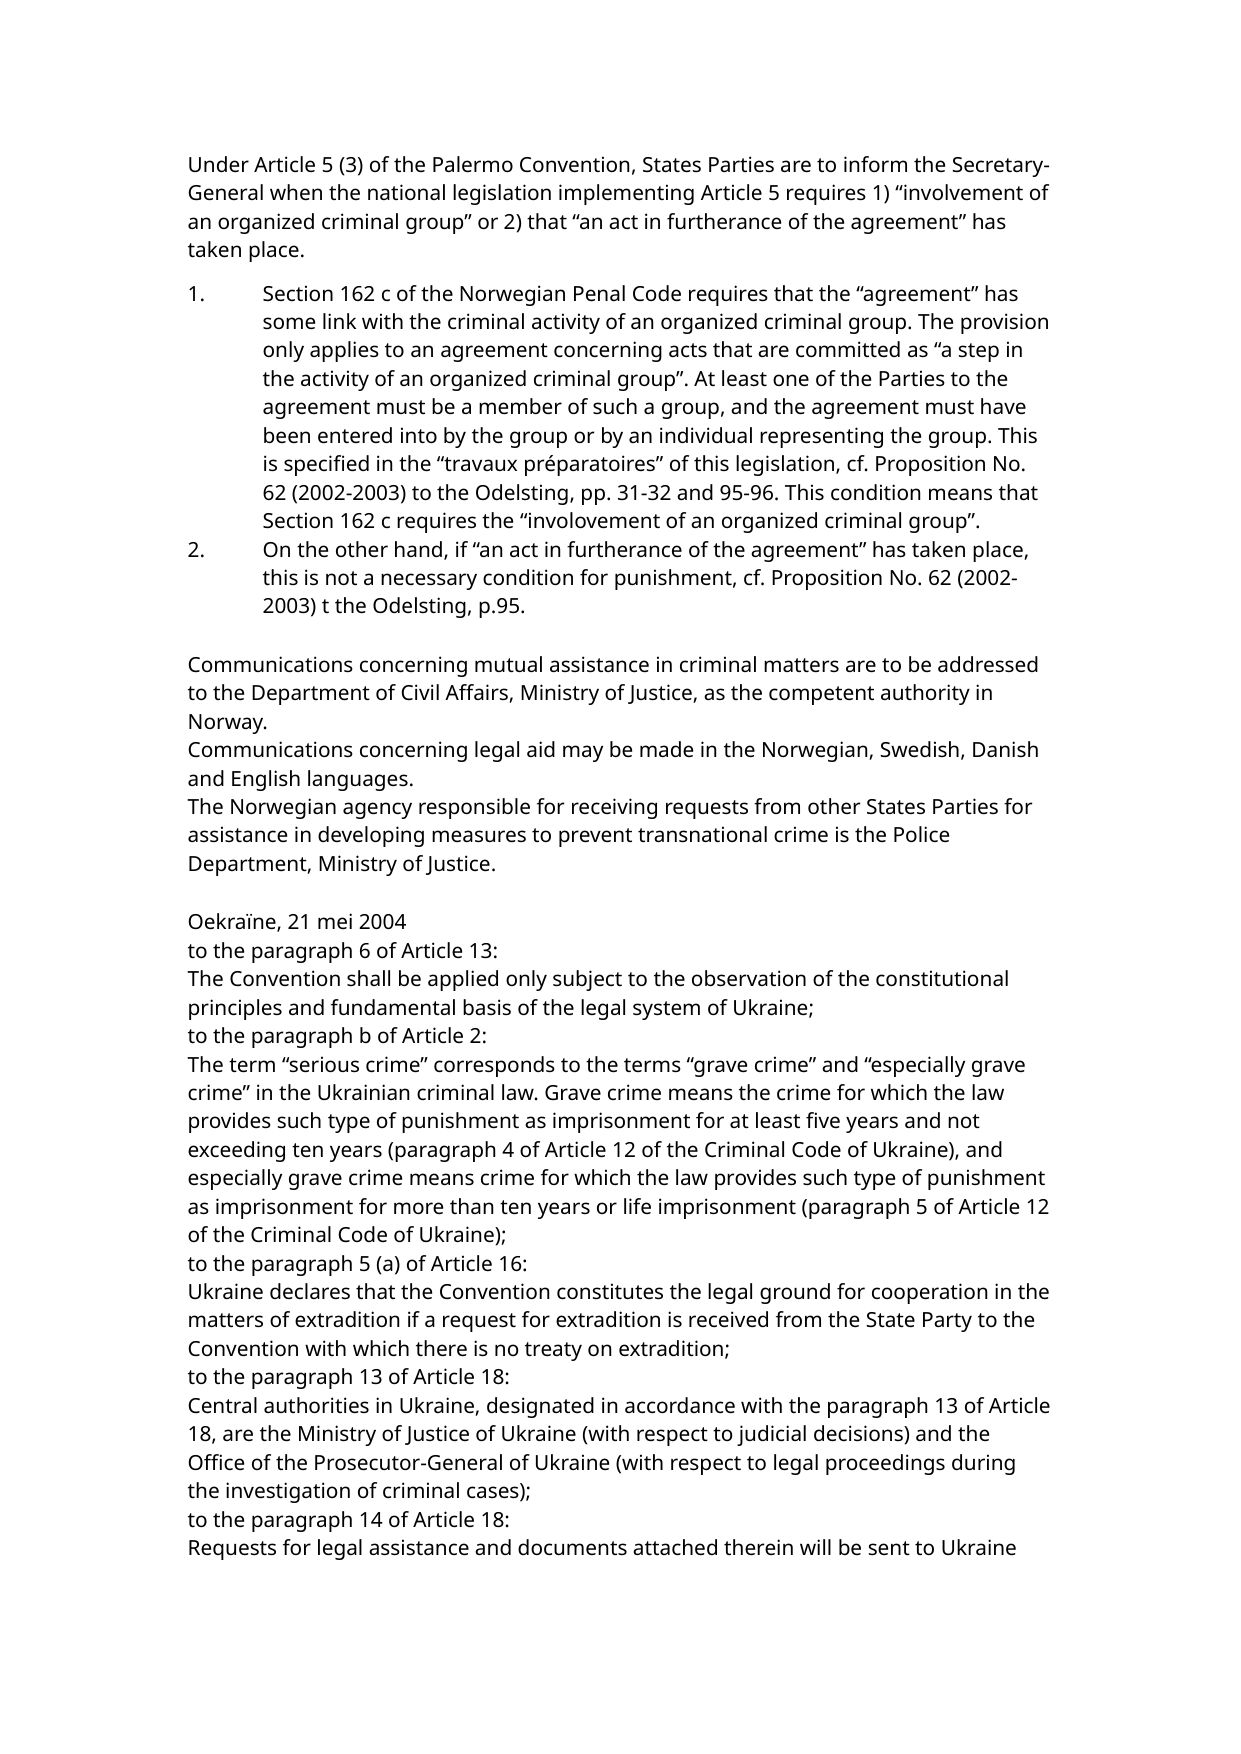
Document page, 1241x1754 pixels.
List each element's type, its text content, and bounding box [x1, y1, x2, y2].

text Requests for legal assistance and documents attached therein will be sent to Ukraine [187, 1533, 1053, 1562]
text Communications concerning mutual assistance in criminal matters are to be addressed to the Department of Civil Affairs, Ministry of Justice, as the competent authority in Norway. [187, 650, 1053, 735]
text The Norwegian agency responsible for receiving requests from other States Parties for assistance in developing measures to prevent transnational crime is the Police Department, Ministry of Justice. [187, 792, 1053, 877]
text The term “serious crime” corresponds to the terms “grave crime” and “especially grave crime” in the Ukrainian criminal law. Grave crime means the crime for which the law provides such type of punishment as imprisonment for at least five years and not exceeding ten years (paragraph 4 of Article 12 of the Criminal Code of Ukraine), and especially grave crime means crime for which the law provides such type of punishment as imprisonment for more than ten years or life imprisonment (paragraph 5 of Article 12 of the Criminal Code of Ukraine); [187, 1050, 1053, 1249]
text to the paragraph 14 of Article 18: [187, 1505, 1053, 1533]
text Oekraïne, 21 mei 2004 [187, 907, 1053, 936]
text to the paragraph 13 of Article 18: [187, 1362, 1053, 1391]
list On the other hand, if “an act in furtherance of the agreement” has taken place, this is not a necessary condition for punishment, cf. Proposition No. 62 (2002-2003) t the Odelsting, p.95. [187, 535, 1053, 620]
text to the paragraph b of Article 2: [187, 1021, 1053, 1050]
text The Convention shall be applied only subject to the observation of the constitutional principles and fundamental basis of the legal system of Ukraine; [187, 964, 1053, 1021]
text to the paragraph 5 (a) of Article 16: [187, 1249, 1053, 1277]
text Communications concerning legal aid may be made in the Norwegian, Swedish, Danish and English languages. [187, 735, 1053, 792]
text to the paragraph 6 of Article 13: [187, 936, 1053, 964]
text Under Article 5 (3) of the Palermo Convention, States Parties are to inform the Secretary-General when the national legislation implementing Article 5 requires 1) “involvement of an organized criminal group” or 2) that “an act in furtherance of the agreement” has taken place. [187, 150, 1053, 264]
text Ukraine declares that the Convention constitutes the legal ground for cooperation in the matters of extradition if a request for extradition is received from the State Party to the Convention with which there is no treaty on extradition; [187, 1277, 1053, 1362]
list Section 162 c of the Norwegian Penal Code requires that the “agreement” has some link with the criminal activity of an organized criminal group. The provision only applies to an agreement concerning acts that are committed as “a step in the activity of an organized criminal group”. At least one of the Parties to the agreement must be a member of such a group, and the agreement must have been entered into by the group or by an individual representing the group. This is specified in the “travaux préparatoires” of this legislation, cf. Proposition No. 62 (2002-2003) to the Odelsting, pp. 31-32 and 95-96. This condition means that Section 162 c requires the “involovement of an organized criminal group”. [187, 279, 1053, 535]
text Central authorities in Ukraine, designated in accordance with the paragraph 13 of Article 18, are the Ministry of Justice of Ukraine (with respect to judicial decisions) and the Office of the Prosecutor-General of Ukraine (with respect to legal proceedings during the investigation of criminal cases); [187, 1391, 1053, 1505]
